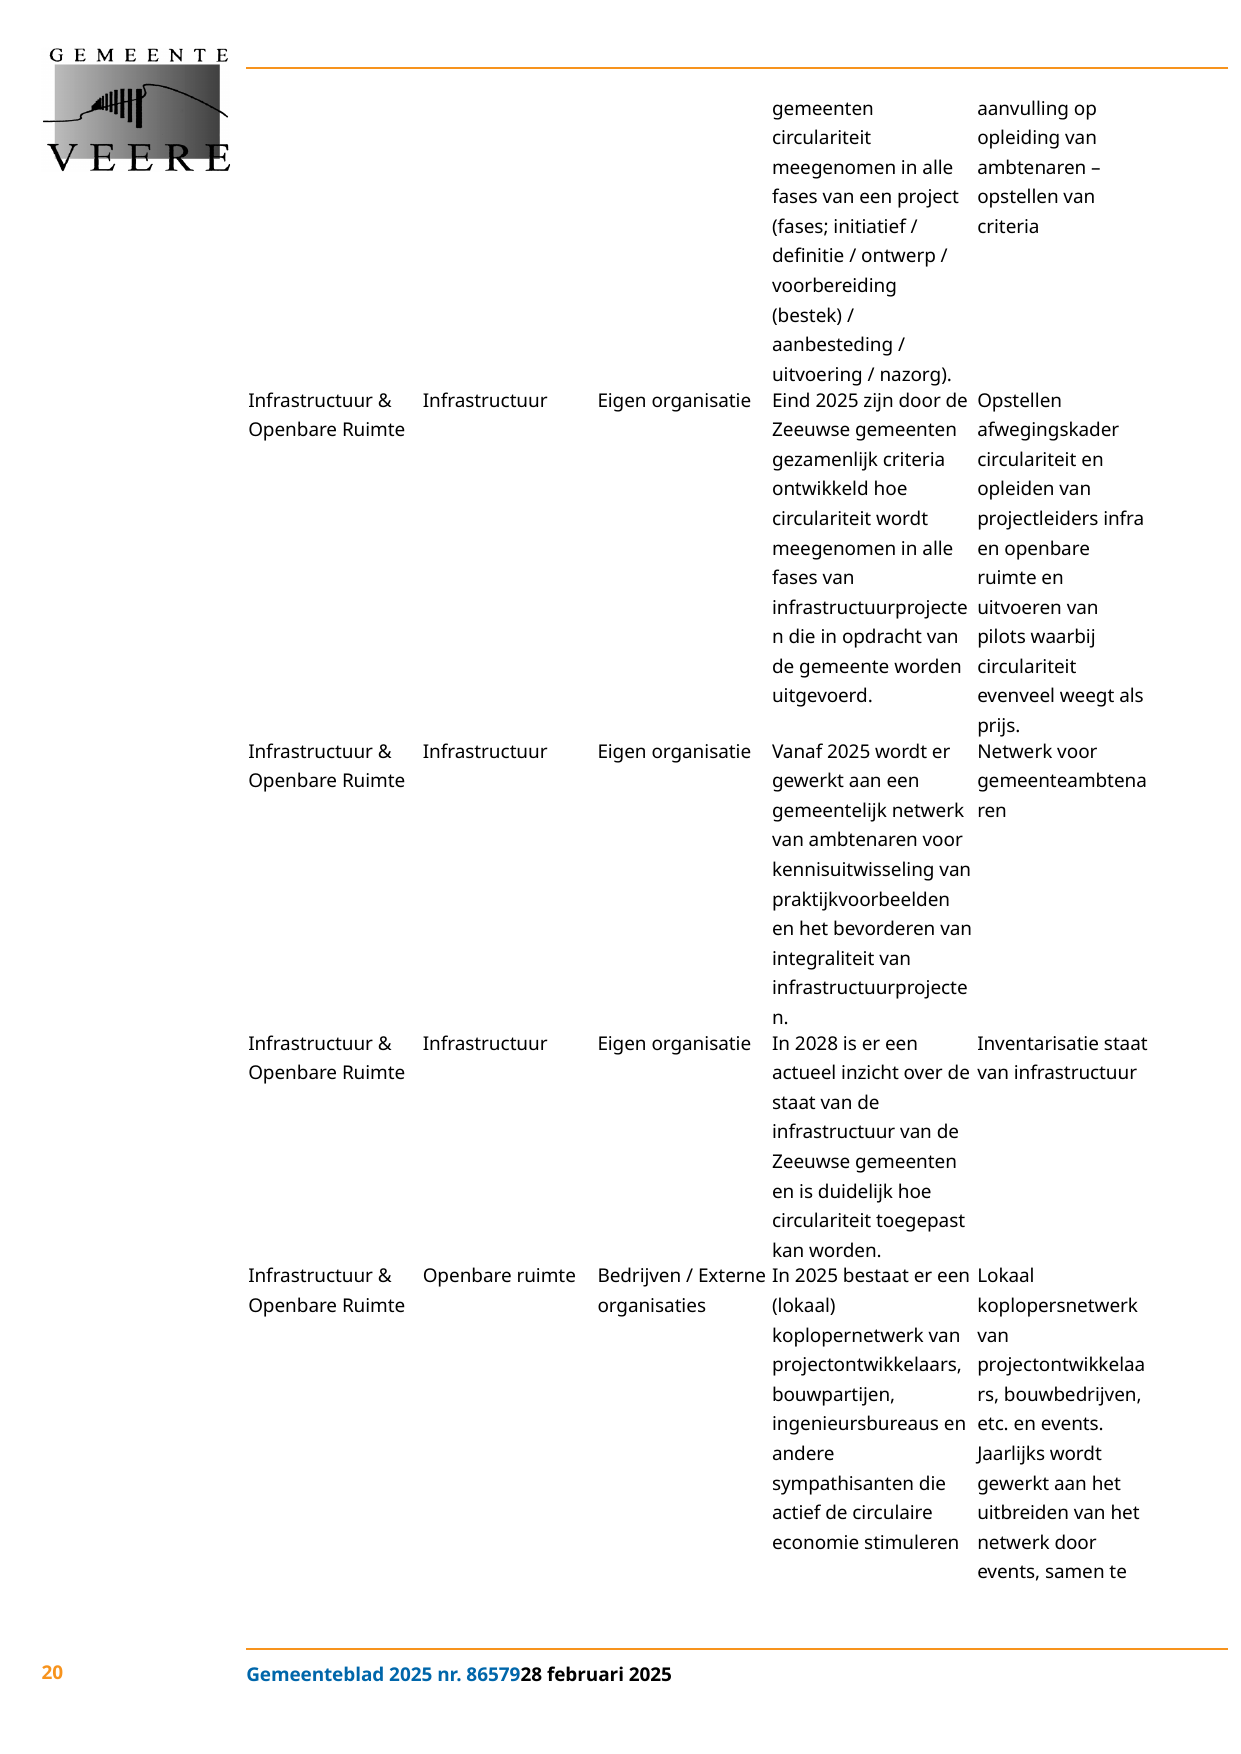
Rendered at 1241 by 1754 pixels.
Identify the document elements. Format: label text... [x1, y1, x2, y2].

picture [41, 47, 231, 172]
table_cell In 2028 is er een actueel inzicht over de staat van de infrastructuur van de Zeeuwse gemeenten en is duidelijk hoe circulariteit toegepast kan worden. [772, 1030, 977, 1263]
table_cell Infrastructuur [423, 387, 597, 738]
table_cell Lokaal koplopersnetwerk van projectontwikkelaars, bouwbedrijven, etc. en events. Jaarlijks wordt gewerkt aan het uitbreiden van het netwerk door events, samen te [977, 1263, 1152, 1584]
table_cell Infrastructuur & Openbare Ruimte [248, 1030, 423, 1263]
table_cell Eigen organisatie [597, 738, 772, 1030]
table_cell [597, 95, 772, 387]
table_cell - aanvulling op opleiding van ambtenaren – opstellen van criteria [977, 95, 1152, 387]
table_cell Bedrijven / Externe organisaties [597, 1263, 772, 1584]
table_cell Infrastructuur & Openbare Ruimte [248, 738, 423, 1030]
table_cell gemeenten circulariteit meegenomen in alle fases van een project (fases; initiatief / definitie / ontwerp / voorbereiding (bestek) / aanbesteding / uitvoering / nazorg). [772, 95, 977, 387]
table_cell Eigen organisatie [597, 387, 772, 738]
table_cell Openbare ruimte [423, 1263, 597, 1584]
table_cell Infrastructuur & Openbare Ruimte [248, 1263, 423, 1584]
table_cell Eigen organisatie [597, 1030, 772, 1263]
table_cell Infrastructuur & Openbare Ruimte [248, 387, 423, 738]
table_cell In 2025 bestaat er een (lokaal) koplopernetwerk van projectontwikkelaars, bouwpartijen, ingenieursbureaus en andere sympathisanten die actief de circulaire economie stimuleren [772, 1263, 977, 1584]
table_cell Vanaf 2025 wordt er gewerkt aan een gemeentelijk netwerk van ambtenaren voor kennisuitwisseling van praktijkvoorbeelden en het bevorderen van integraliteit van infrastructuurprojecten. [772, 738, 977, 1030]
table_cell Netwerk voor gemeenteambtenaren [977, 738, 1152, 1030]
table_cell Infrastructuur [423, 738, 597, 1030]
table_cell Opstellen afwegingskader circulariteit en opleiden van projectleiders infra en openbare ruimte en uitvoeren van pilots waarbij circulariteit evenveel weegt als prijs. [977, 387, 1152, 738]
table_cell Inventarisatie staat van infrastructuur [977, 1030, 1152, 1263]
table_cell [423, 95, 597, 387]
table_cell Infrastructuur [423, 1030, 597, 1263]
table_cell [248, 95, 423, 387]
table_cell Eind 2025 zijn door de Zeeuwse gemeenten gezamenlijk criteria ontwikkeld hoe circulariteit wordt meegenomen in alle fases van infrastructuurprojecten die in opdracht van de gemeente worden uitgevoerd. [772, 387, 977, 738]
